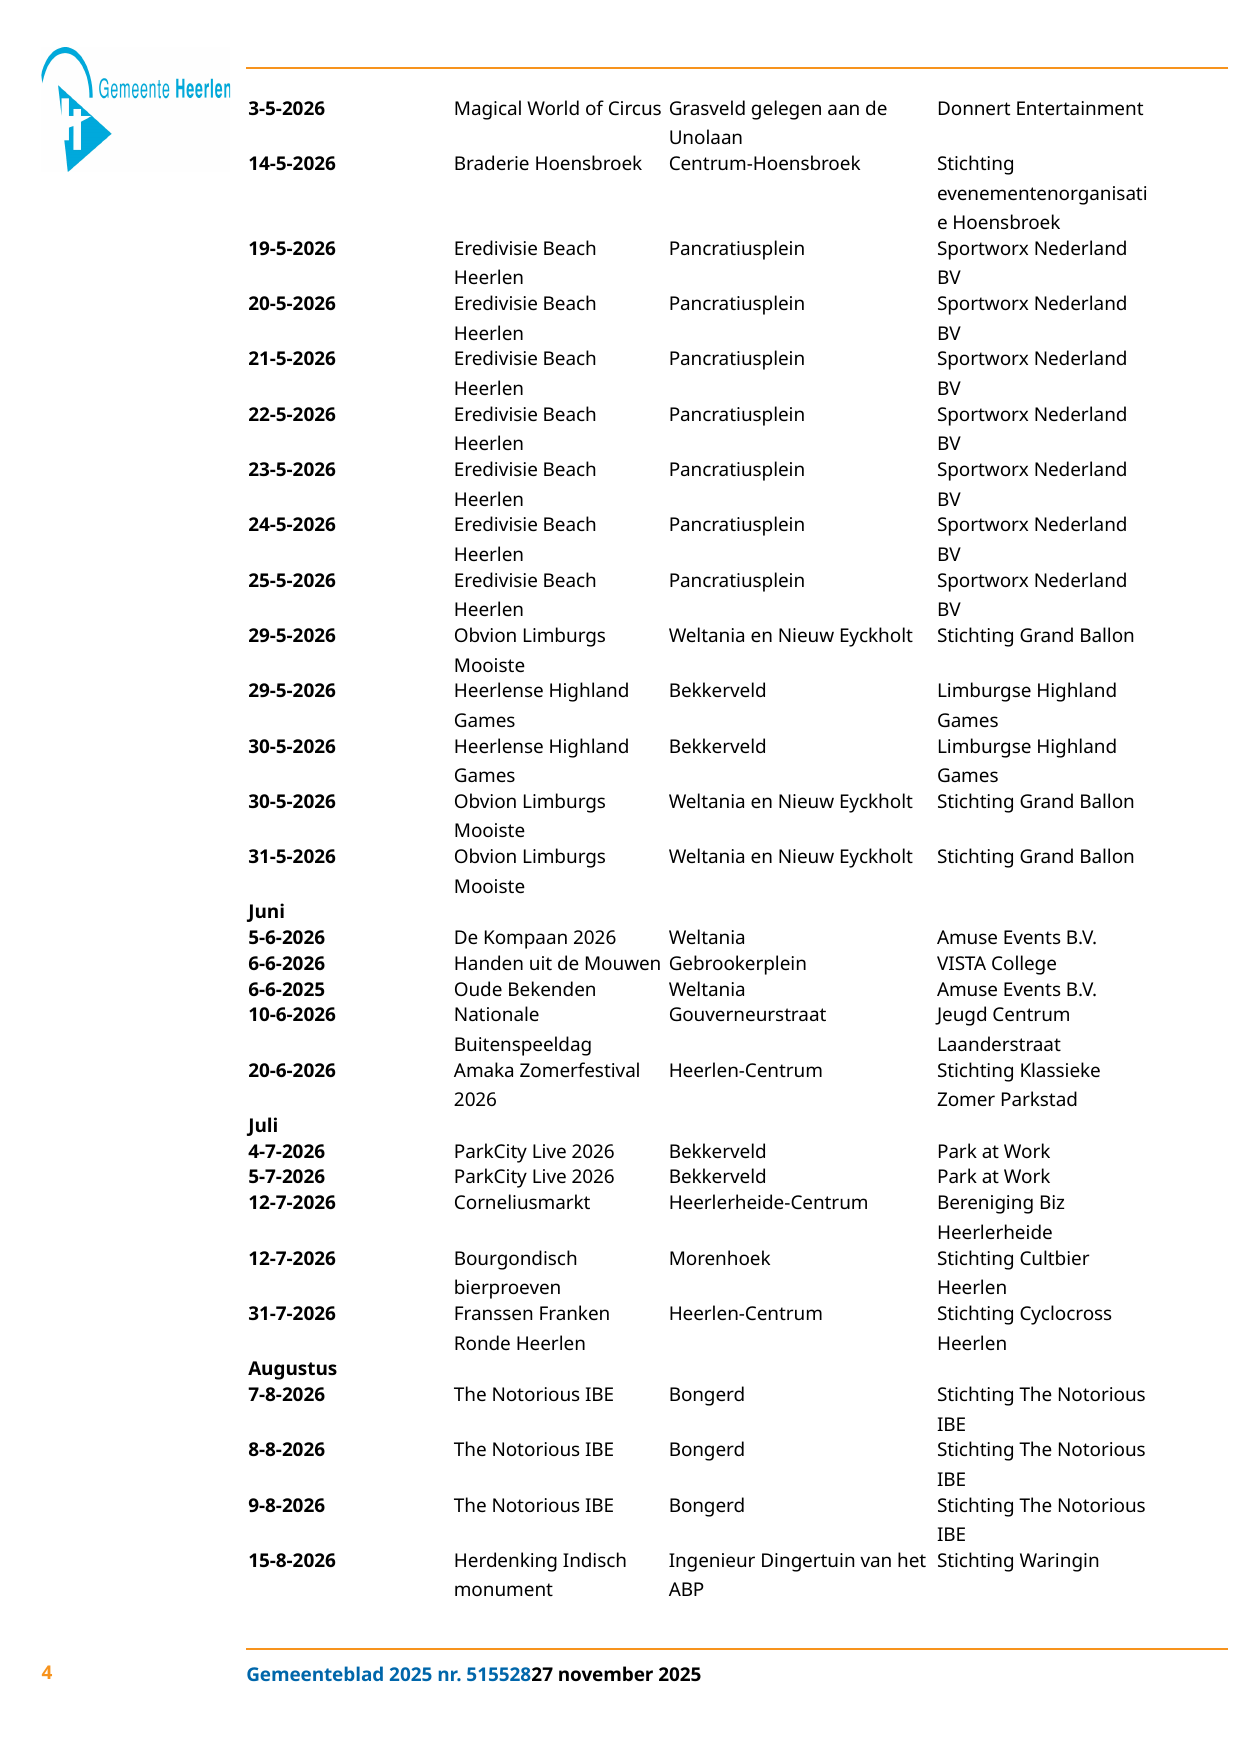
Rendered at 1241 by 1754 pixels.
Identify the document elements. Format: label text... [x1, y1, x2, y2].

table_cell 5-6-2026 [248, 925, 454, 950]
table_cell Corneliusmarkt [454, 1190, 668, 1245]
table_cell Bongerd [669, 1492, 937, 1547]
table_cell Bekkerveld [669, 1164, 937, 1189]
table_cell Donnert Entertainment [937, 95, 1152, 150]
table_cell 30-5-2026 [248, 788, 454, 843]
table_cell 5-7-2026 [248, 1164, 454, 1189]
table_cell Heerlerheide-Centrum [669, 1190, 937, 1245]
table_cell The Notorious IBE [454, 1436, 668, 1492]
table_cell Gouverneurstraat [669, 1002, 937, 1057]
table_cell Sportworx Nederland BV [937, 456, 1152, 512]
table_cell ParkCity Live 2026 [454, 1164, 668, 1189]
table_cell Amaka Zomerfestival 2026 [454, 1057, 668, 1112]
table_cell 14-5-2026 [248, 150, 454, 235]
table_cell 6-6-2026 [248, 950, 454, 976]
table_cell 12-7-2026 [248, 1245, 454, 1300]
table_cell ParkCity Live 2026 [454, 1138, 668, 1164]
table_cell Bongerd [669, 1436, 937, 1492]
table_cell 31-7-2026 [248, 1300, 454, 1355]
table_cell Heerlen-Centrum [669, 1057, 937, 1112]
table_cell VISTA College [937, 950, 1152, 976]
table_cell Grasveld gelegen aan de Unolaan [669, 95, 937, 150]
table_cell 29-5-2026 [248, 678, 454, 733]
table_cell Heerlense Highland Games [454, 678, 668, 733]
table_cell Jeugd Centrum Laanderstraat [937, 1002, 1152, 1057]
table_cell Obvion Limburgs Mooiste [454, 844, 668, 899]
table_cell [937, 1355, 1152, 1381]
table_cell 20-5-2026 [248, 290, 454, 346]
table_cell 4-7-2026 [248, 1138, 454, 1164]
table_cell 20-6-2026 [248, 1057, 454, 1112]
table_cell Pancratiusplein [669, 290, 937, 346]
table_cell Handen uit de Mouwen [454, 950, 668, 976]
table_cell The Notorious IBE [454, 1492, 668, 1547]
table_cell Sportworx Nederland BV [937, 567, 1152, 622]
table_cell 3-5-2026 [248, 95, 454, 150]
table_cell Eredivisie Beach Heerlen [454, 346, 668, 401]
table_cell Heerlen-Centrum [669, 1300, 937, 1355]
table_cell Eredivisie Beach Heerlen [454, 456, 668, 512]
table_cell 15-8-2026 [248, 1547, 454, 1602]
table_cell Stichting Grand Ballon [937, 844, 1152, 899]
table_cell Eredivisie Beach Heerlen [454, 401, 668, 456]
table_cell [669, 1355, 937, 1381]
table_cell Pancratiusplein [669, 512, 937, 567]
table_cell Pancratiusplein [669, 456, 937, 512]
table_cell Stichting The Notorious IBE [937, 1436, 1152, 1492]
table_cell 9-8-2026 [248, 1492, 454, 1547]
table_cell Stichting Cultbier Heerlen [937, 1245, 1152, 1300]
table_cell Ingenieur Dingertuin van het ABP [669, 1547, 937, 1602]
table_cell Weltania en Nieuw Eyckholt [669, 788, 937, 843]
table_cell Weltania en Nieuw Eyckholt [669, 622, 937, 677]
table_cell [669, 899, 937, 924]
table_cell Pancratiusplein [669, 401, 937, 456]
table_cell Pancratiusplein [669, 567, 937, 622]
table_cell Bereniging Biz Heerlerheide [937, 1190, 1152, 1245]
table_cell 12-7-2026 [248, 1190, 454, 1245]
table_cell Eredivisie Beach Heerlen [454, 512, 668, 567]
table_cell 25-5-2026 [248, 567, 454, 622]
table_cell 30-5-2026 [248, 733, 454, 788]
table_cell De Kompaan 2026 [454, 925, 668, 950]
table_cell 23-5-2026 [248, 456, 454, 512]
table_cell [454, 1355, 668, 1381]
table_cell Bourgondisch bierproeven [454, 1245, 668, 1300]
table_cell Weltania [669, 976, 937, 1002]
table_cell 6-6-2025 [248, 976, 454, 1002]
table_cell Franssen Franken Ronde Heerlen [454, 1300, 668, 1355]
table_cell Limburgse Highland Games [937, 733, 1152, 788]
table_cell Oude Bekenden [454, 976, 668, 1002]
table_cell Eredivisie Beach Heerlen [454, 290, 668, 346]
table_cell Bekkerveld [669, 1138, 937, 1164]
table_cell Centrum-Hoensbroek [669, 150, 937, 235]
table_cell Obvion Limburgs Mooiste [454, 622, 668, 677]
table_cell Pancratiusplein [669, 235, 937, 290]
table_cell Sportworx Nederland BV [937, 235, 1152, 290]
table_cell Amuse Events B.V. [937, 976, 1152, 1002]
table_cell Limburgse Highland Games [937, 678, 1152, 733]
table_cell [937, 899, 1152, 924]
table_cell Herdenking Indisch monument [454, 1547, 668, 1602]
table_cell Weltania [669, 925, 937, 950]
table_cell Stichting Grand Ballon [937, 622, 1152, 677]
table_cell Eredivisie Beach Heerlen [454, 235, 668, 290]
table_cell Stichting The Notorious IBE [937, 1381, 1152, 1436]
table_cell 19-5-2026 [248, 235, 454, 290]
table_cell 8-8-2026 [248, 1436, 454, 1492]
table_cell Sportworx Nederland BV [937, 512, 1152, 567]
table_cell Bekkerveld [669, 678, 937, 733]
table_cell Weltania en Nieuw Eyckholt [669, 844, 937, 899]
table_cell Stichting evenementenorganisatie Hoensbroek [937, 150, 1152, 235]
table_cell Park at Work [937, 1164, 1152, 1189]
table_cell Obvion Limburgs Mooiste [454, 788, 668, 843]
table_cell Braderie Hoensbroek [454, 150, 668, 235]
table_cell Park at Work [937, 1138, 1152, 1164]
table_cell Stichting Grand Ballon [937, 788, 1152, 843]
table_cell Sportworx Nederland BV [937, 346, 1152, 401]
table_cell The Notorious IBE [454, 1381, 668, 1436]
table_cell 10-6-2026 [248, 1002, 454, 1057]
table_cell Bekkerveld [669, 733, 937, 788]
table_cell Heerlense Highland Games [454, 733, 668, 788]
table_cell Sportworx Nederland BV [937, 290, 1152, 346]
table_cell Stichting The Notorious IBE [937, 1492, 1152, 1547]
table_cell Augustus [248, 1355, 454, 1381]
table_cell Gebrookerplein [669, 950, 937, 976]
table_cell Bongerd [669, 1381, 937, 1436]
table_cell Juni [248, 899, 454, 924]
table_cell 21-5-2026 [248, 346, 454, 401]
table_cell Eredivisie Beach Heerlen [454, 567, 668, 622]
table_cell 29-5-2026 [248, 622, 454, 677]
table_cell Pancratiusplein [669, 346, 937, 401]
table_cell Stichting Waringin [937, 1547, 1152, 1602]
table_cell Amuse Events B.V. [937, 925, 1152, 950]
table_cell Stichting Cyclocross Heerlen [937, 1300, 1152, 1355]
table_cell 24-5-2026 [248, 512, 454, 567]
table_cell 31-5-2026 [248, 844, 454, 899]
table_cell [937, 1112, 1152, 1138]
table_cell [454, 1112, 668, 1138]
table_cell Juli [248, 1112, 454, 1138]
table_cell Nationale Buitenspeeldag [454, 1002, 668, 1057]
table_cell [454, 899, 668, 924]
table_cell 7-8-2026 [248, 1381, 454, 1436]
table_cell Morenhoek [669, 1245, 937, 1300]
table_cell Sportworx Nederland BV [937, 401, 1152, 456]
picture [41, 47, 59, 70]
picture [41, 47, 231, 172]
table_cell 22-5-2026 [248, 401, 454, 456]
table_cell [669, 1112, 937, 1138]
table_cell Magical World of Circus [454, 95, 668, 150]
table_cell Stichting Klassieke Zomer Parkstad [937, 1057, 1152, 1112]
